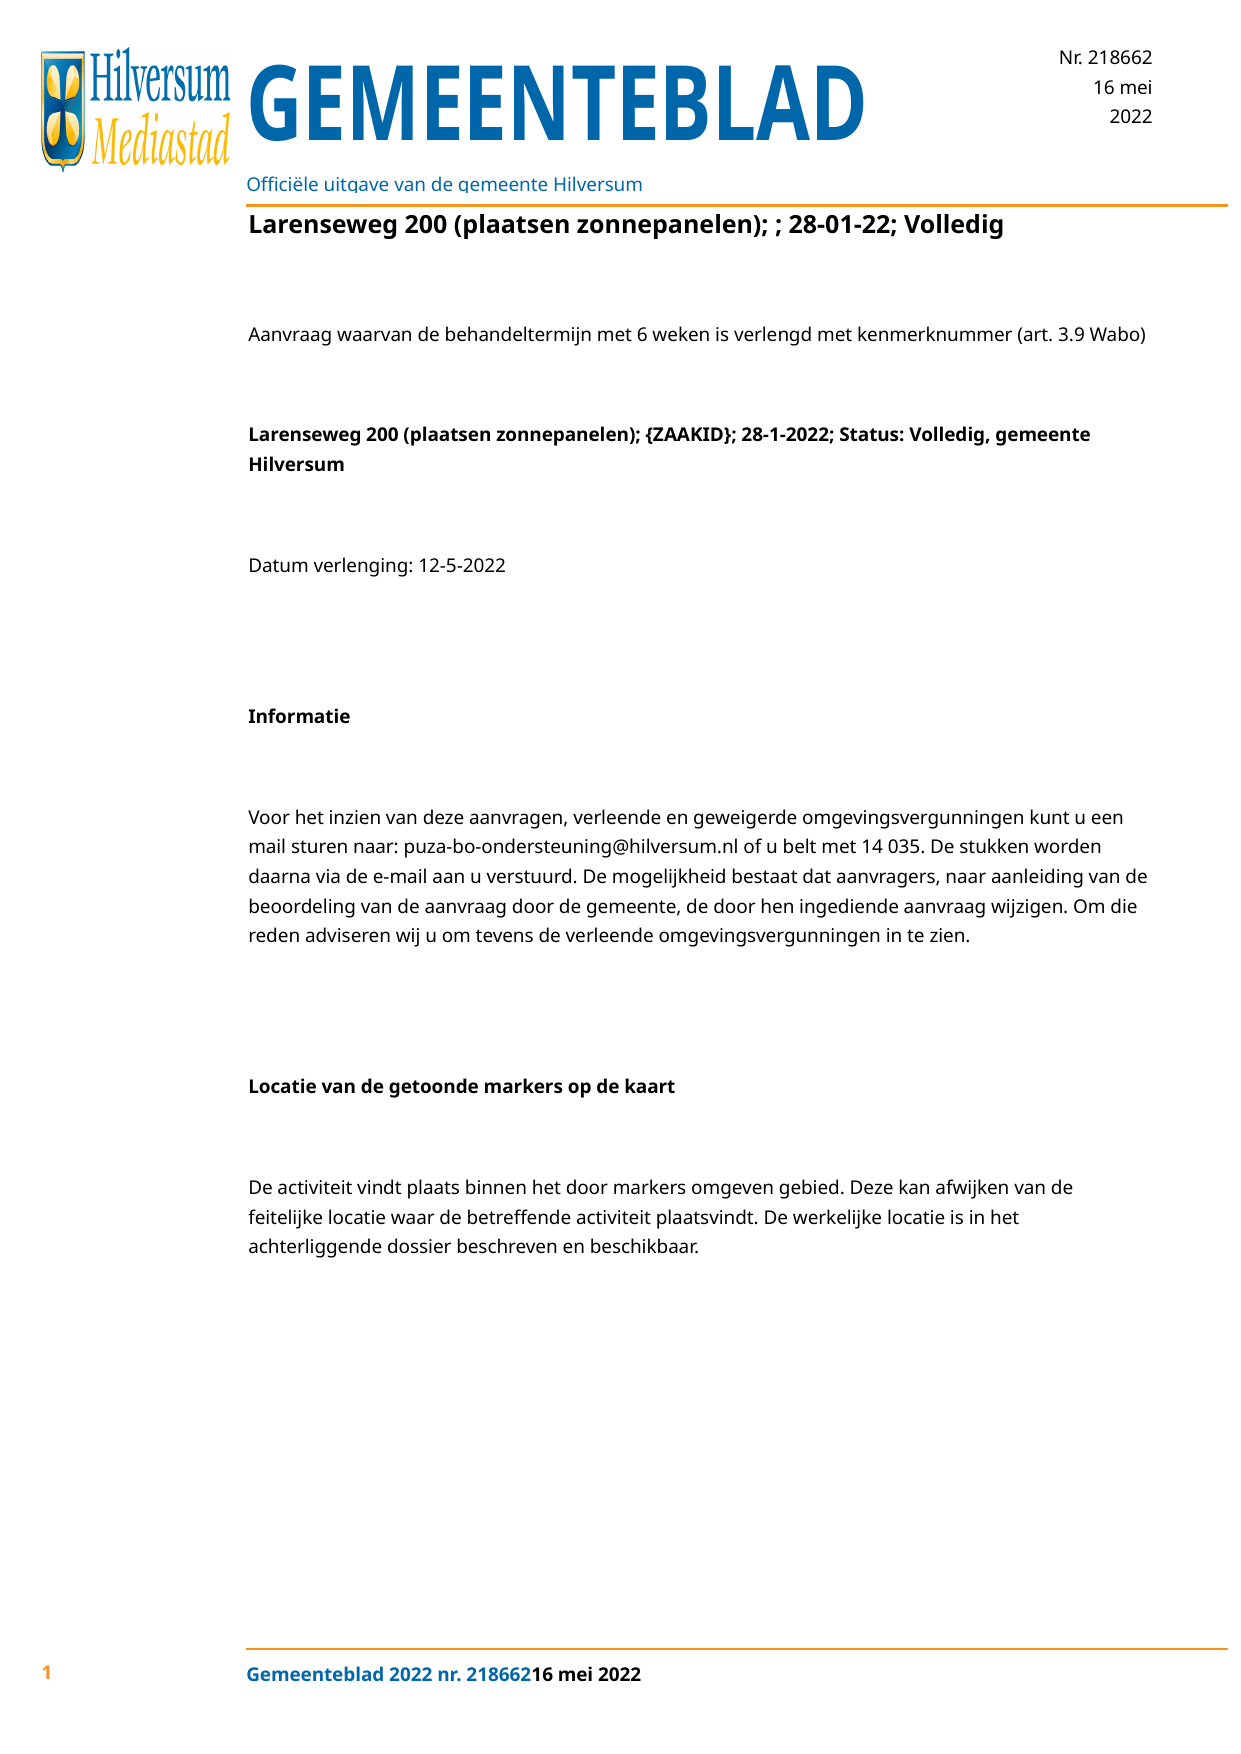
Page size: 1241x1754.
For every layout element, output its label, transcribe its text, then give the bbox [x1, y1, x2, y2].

text Informatie [248, 703, 1152, 729]
text Larenseweg 200 (plaatsen zonnepanelen); {ZAAKID}; 28-1-2022; Status: Volledig, gemeente Hilversum [248, 422, 1152, 477]
text Datum verlenging: 12-5-2022 [248, 552, 1152, 578]
text Voor het inzien van deze aanvragen, verleende en geweigerde omgevingsvergunningen kunt u een mail sturen naar: puza-bo-ondersteuning@hilversum.nl of u belt met 14 035. De stukken worden daarna via de e-mail aan u verstuurd. De mogelijkheid bestaat dat aanvragers, naar aanleiding van de beoordeling van de aanvraag door de gemeente, de door hen ingediende aanvraag wijzigen. Om die reden adviseren wij u om tevens de verleende omgevingsvergunningen in te zien. [248, 804, 1152, 948]
text De activiteit vindt plaats binnen het door markers omgeven gebied. Deze kan afwijken van de feitelijke locatie waar de betreffende activiteit plaatsvindt. De werkelijke locatie is in het achterliggende dossier beschreven en beschikbaar. [248, 1174, 1152, 1259]
text Locatie van de getoonde markers op de kaart [248, 1074, 1152, 1099]
text Aanvraag waarvan de behandeltermijn met 6 weken is verlengd met kenmerknummer (art. 3.9 Wabo) [248, 321, 1152, 346]
picture [41, 47, 231, 172]
text Larenseweg 200 (plaatsen zonnepanelen); ; 28-01-22; Volledig [248, 207, 1152, 241]
